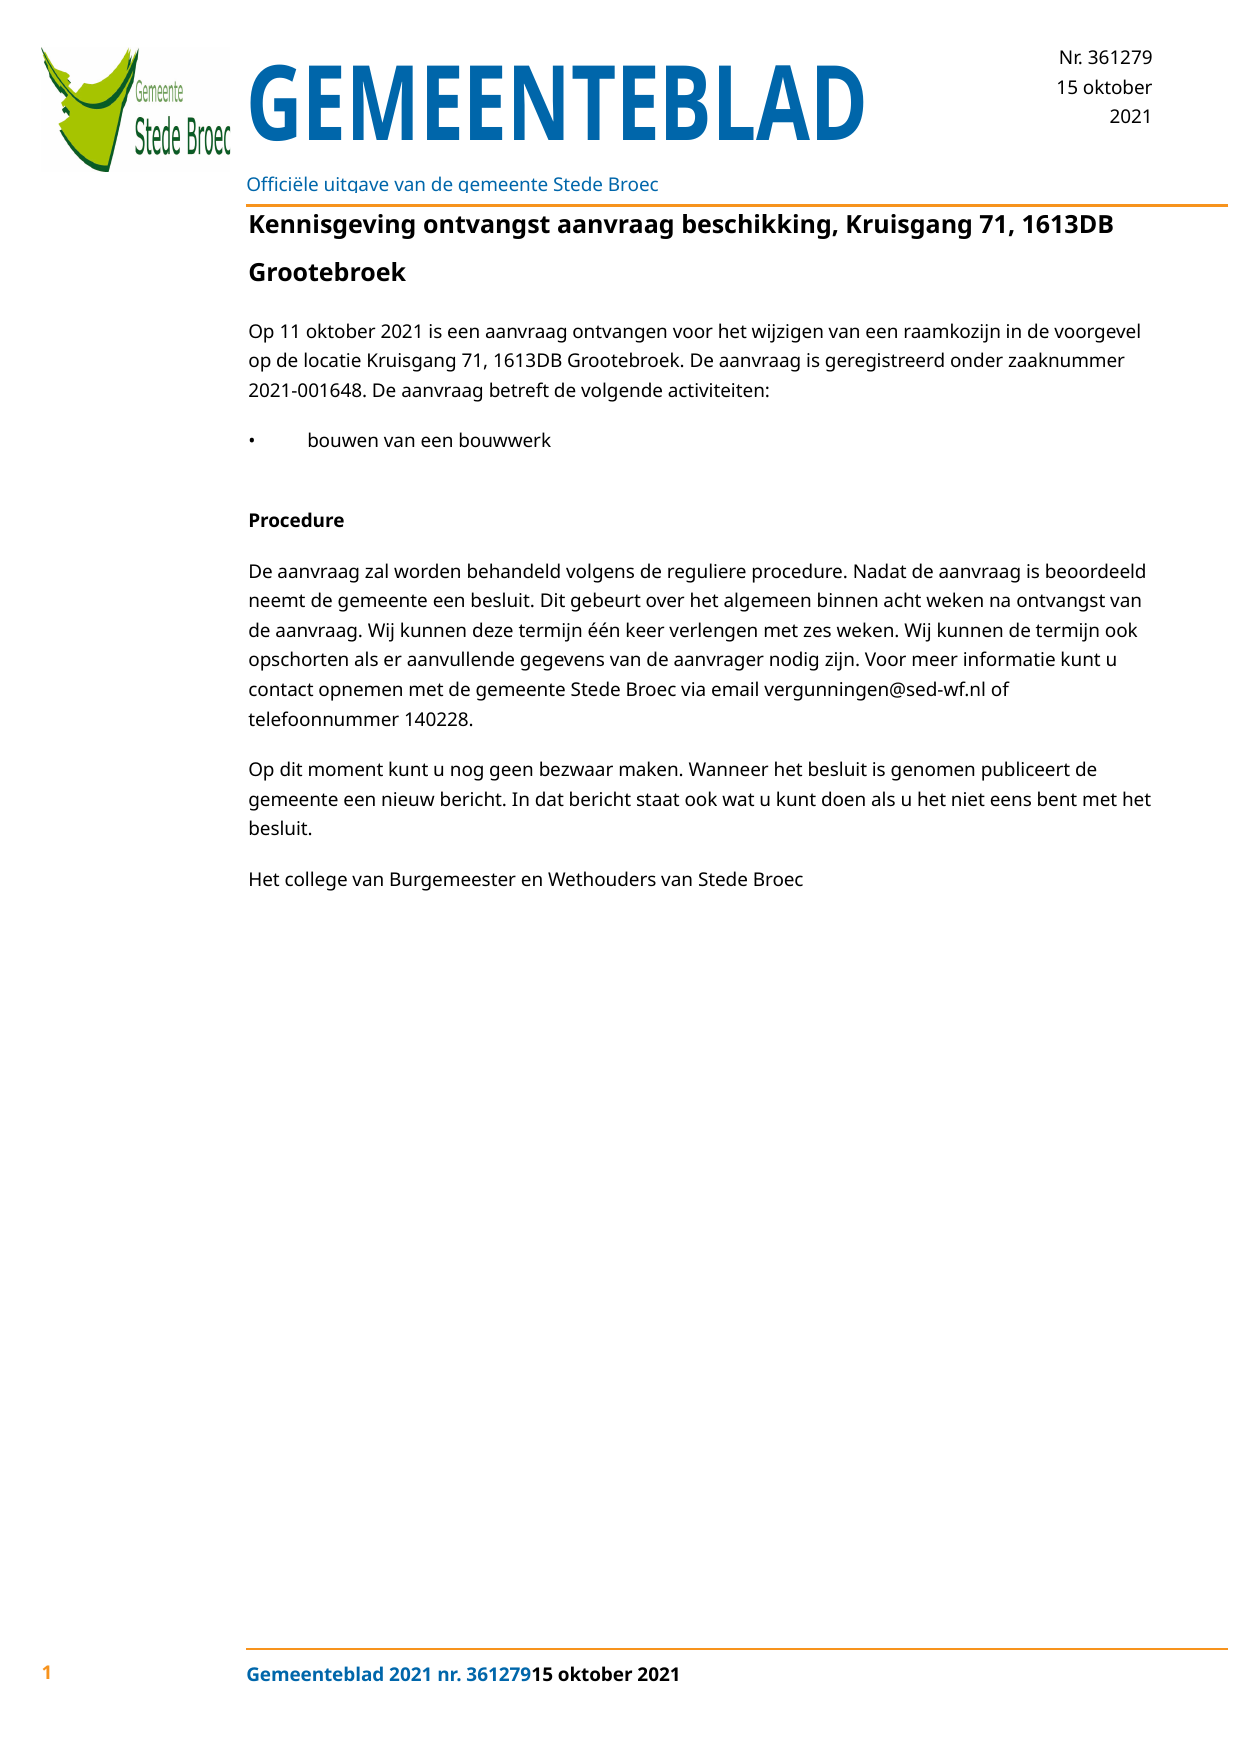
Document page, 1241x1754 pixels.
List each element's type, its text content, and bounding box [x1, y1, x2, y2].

text Op dit moment kunt u nog geen bezwaar maken. Wanneer het besluit is genomen publiceert de gemeente een nieuw bericht. In dat bericht staat ook wat u kunt doen als u het niet eens bent met het besluit. [248, 756, 1152, 841]
list bouwen van een bouwwerk [248, 427, 1152, 453]
text Procedure [248, 507, 1152, 533]
text Kennisgeving ontvangst aanvraag beschikking, Kruisgang 71, 1613DB Grootebroek [248, 207, 1152, 288]
picture [41, 47, 231, 172]
text De aanvraag zal worden behandeld volgens de reguliere procedure. Nadat de aanvraag is beoordeeld neemt de gemeente een besluit. Dit gebeurt over het algemeen binnen acht weken na ontvangst van de aanvraag. Wij kunnen deze termijn één keer verlengen met zes weken. Wij kunnen de termijn ook opschorten als er aanvullende gegevens van de aanvrager nodig zijn. Voor meer informatie kunt u contact opnemen met de gemeente Stede Broec via email vergunningen@sed-wf.nl of telefoonnummer 140228. [248, 558, 1152, 732]
text Het college van Burgemeester en Wethouders van Stede Broec [248, 866, 1152, 892]
text Op 11 oktober 2021 is een aanvraag ontvangen voor het wijzigen van een raamkozijn in de voorgevel op de locatie Kruisgang 71, 1613DB Grootebroek. De aanvraag is geregistreerd onder zaaknummer 2021-001648. De aanvraag betreft de volgende activiteiten: [248, 318, 1152, 403]
